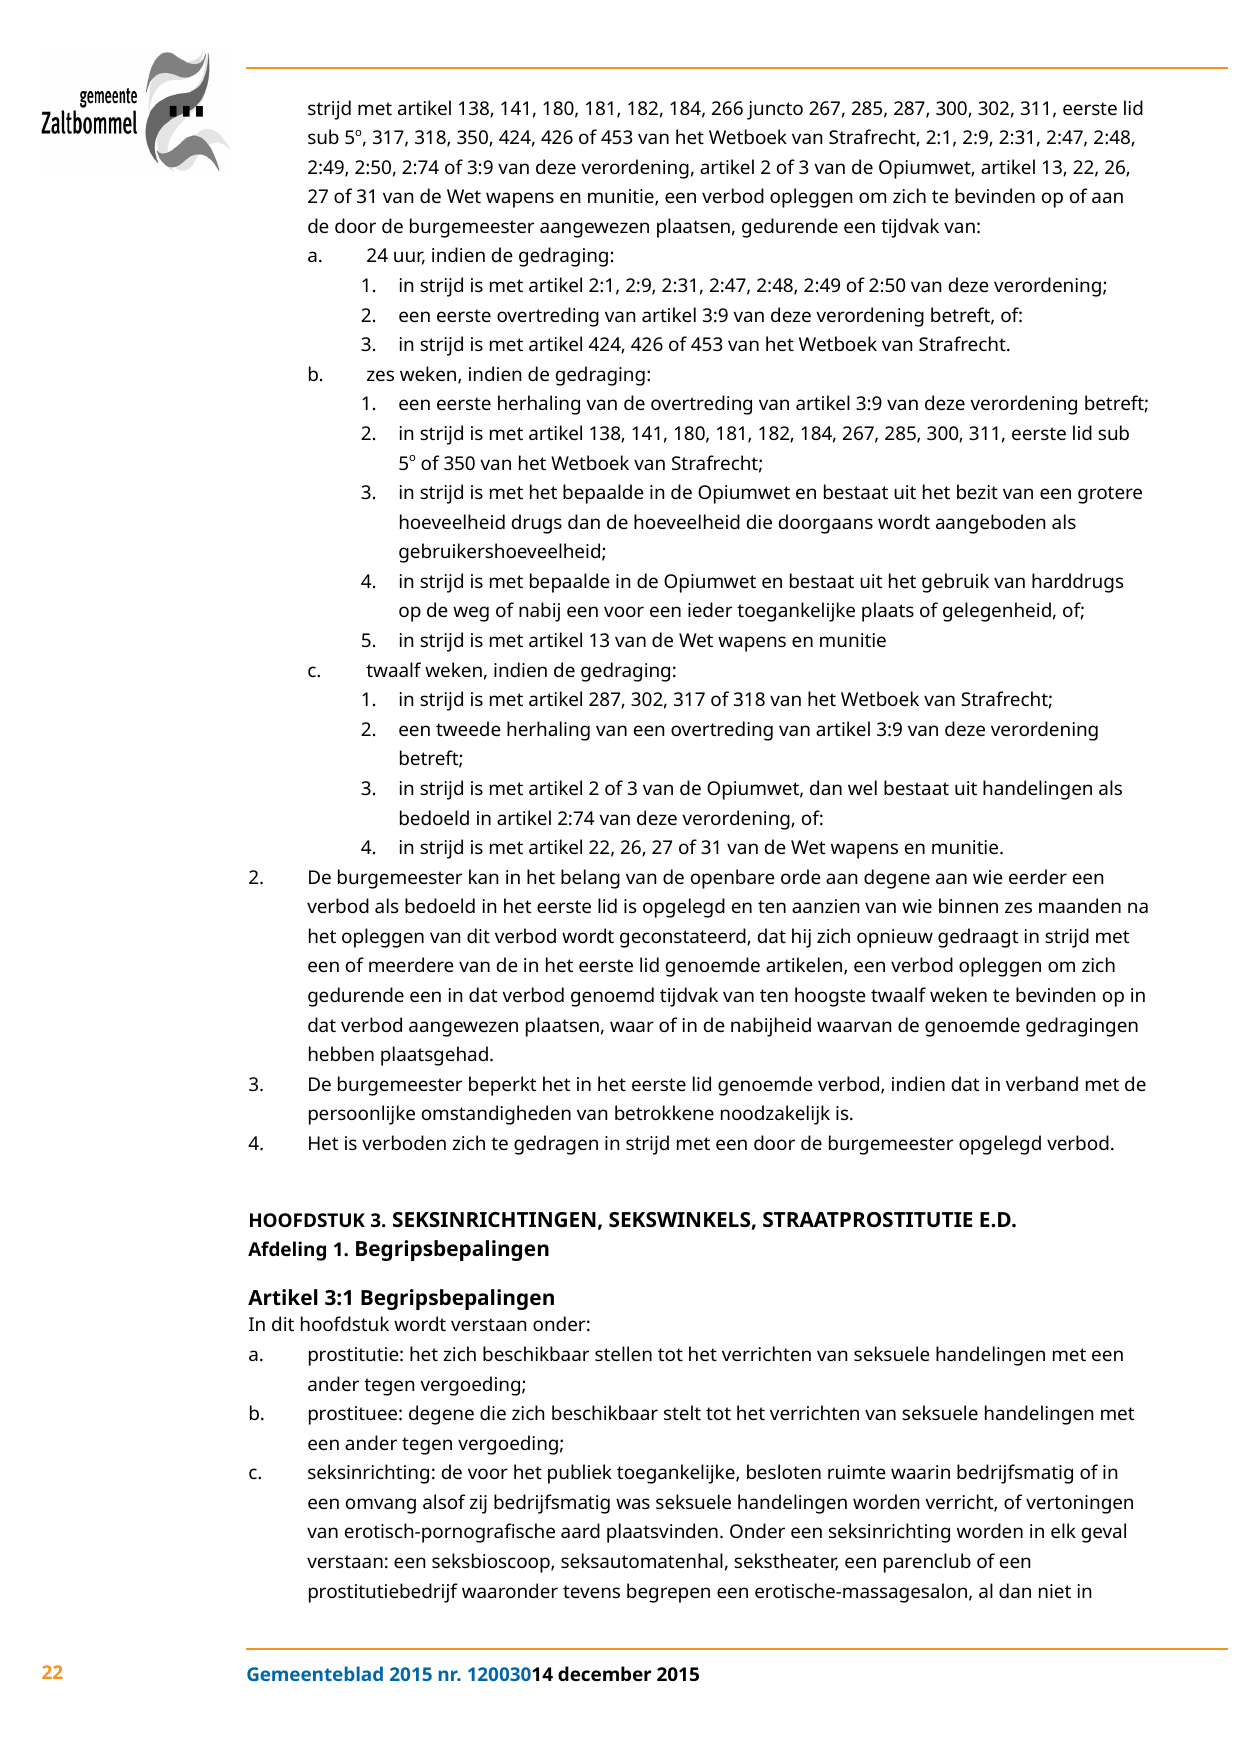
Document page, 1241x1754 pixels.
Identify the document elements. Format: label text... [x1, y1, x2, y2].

list in strijd is met artikel 287, 302, 317 of 318 van het Wetboek van Strafrecht; [361, 686, 1152, 712]
list in strijd is met artikel 2:1, 2:9, 2:31, 2:47, 2:48, 2:49 of 2:50 van deze verordening; [361, 272, 1152, 298]
list twaalf weken, indien de gedraging: [307, 657, 1152, 683]
list Het is verboden zich te gedragen in strijd met een door de burgemeester opgelegd verbod. [248, 1130, 1152, 1156]
list De burgemeester beperkt het in het eerste lid genoemde verbod, indien dat in verband met de persoonlijke omstandigheden van betrokkene noodzakelijk is. [248, 1071, 1152, 1126]
list in strijd is met artikel 138, 141, 180, 181, 182, 184, 267, 285, 300, 311, eerste lid sub 5o of 350 van het Wetboek van Strafrecht; [361, 420, 1152, 476]
list prostitutie: het zich beschikbaar stellen tot het verrichten van seksuele handelingen met een ander tegen vergoeding; [248, 1341, 1152, 1396]
picture [41, 47, 231, 172]
list in strijd is met artikel 22, 26, 27 of 31 van de Wet wapens en munitie. [361, 834, 1152, 860]
list in strijd is met bepaalde in de Opiumwet en bestaat uit het gebruik van harddrugs op de weg of nabij een voor een ieder toegankelijke plaats of gelegenheid, of; [361, 568, 1152, 623]
list in strijd is met het bepaalde in de Opiumwet en bestaat uit het bezit van een grotere hoeveelheid drugs dan de hoeveelheid die doorgaans wordt aangeboden als gebruikershoeveelheid; [361, 479, 1152, 564]
text HOOFDSTUK 3. SEKSINRICHTINGEN, SEKSWINKELS, STRAATPROSTITUTIE E.D. [248, 1205, 1152, 1234]
list in strijd is met artikel 424, 426 of 453 van het Wetboek van Strafrecht. [361, 331, 1152, 357]
list prostituee: degene die zich beschikbaar stelt tot het verrichten van seksuele handelingen met een ander tegen vergoeding; [248, 1400, 1152, 1456]
list seksinrichting: de voor het publiek toegankelijke, besloten ruimte waarin bedrijfsmatig of in een omvang alsof zij bedrijfsmatig was seksuele handelingen worden verricht, of vertoningen van erotisch-pornografische aard plaatsvinden. Onder een seksinrichting worden in elk geval verstaan: een seksbioscoop, seksautomatenhal, sekstheater, een parenclub of een prostitutiebedrijf waaronder tevens begrepen een erotische-massagesalon, al dan niet in [248, 1459, 1152, 1603]
list een tweede herhaling van een overtreding van artikel 3:9 van deze verordening betreft; [361, 716, 1152, 771]
list in strijd is met artikel 2 of 3 van de Opiumwet, dan wel bestaat uit handelingen als bedoeld in artikel 2:74 van deze verordening, of: [361, 775, 1152, 831]
list zes weken, indien de gedraging: [307, 361, 1152, 387]
list De burgemeester kan in het belang van de openbare orde aan degene aan wie eerder een verbod als bedoeld in het eerste lid is opgelegd en ten aanzien van wie binnen zes maanden na het opleggen van dit verbod wordt geconstateerd, dat hij zich opnieuw gedraagt in strijd met een of meerdere van de in het eerste lid genoemde artikelen, een verbod opleggen om zich gedurende een in dat verbod genoemd tijdvak van ten hoogste twaalf weken te bevinden op in dat verbod aangewezen plaatsen, waar of in de nabijheid waarvan de genoemde gedragingen hebben plaatsgehad. [248, 864, 1152, 1067]
list 24 uur, indien de gedraging: [307, 243, 1152, 268]
list een eerste overtreding van artikel 3:9 van deze verordening betreft, of: [361, 302, 1152, 328]
text In dit hoofdstuk wordt verstaan onder: [248, 1312, 1152, 1337]
list in strijd is met artikel 13 van de Wet wapens en munitie [361, 627, 1152, 653]
text Artikel 3:1 Begripsbepalingen [248, 1283, 1152, 1312]
list strijd met artikel 138, 141, 180, 181, 182, 184, 266 juncto 267, 285, 287, 300, 302, 311, eerste lid sub 5o, 317, 318, 350, 424, 426 of 453 van het Wetboek van Strafrecht, 2:1, 2:9, 2:31, 2:47, 2:48, 2:49, 2:50, 2:74 of 3:9 van deze verordening, artikel 2 of 3 van de Opiumwet, artikel 13, 22, 26, 27 of 31 van de Wet wapens en munitie, een verbod opleggen om zich te bevinden op of aan de door de burgemeester aangewezen plaatsen, gedurende een tijdvak van: [248, 95, 1152, 239]
text Afdeling 1. Begripsbepalingen [248, 1234, 1152, 1262]
list een eerste herhaling van de overtreding van artikel 3:9 van deze verordening betreft; [361, 391, 1152, 416]
